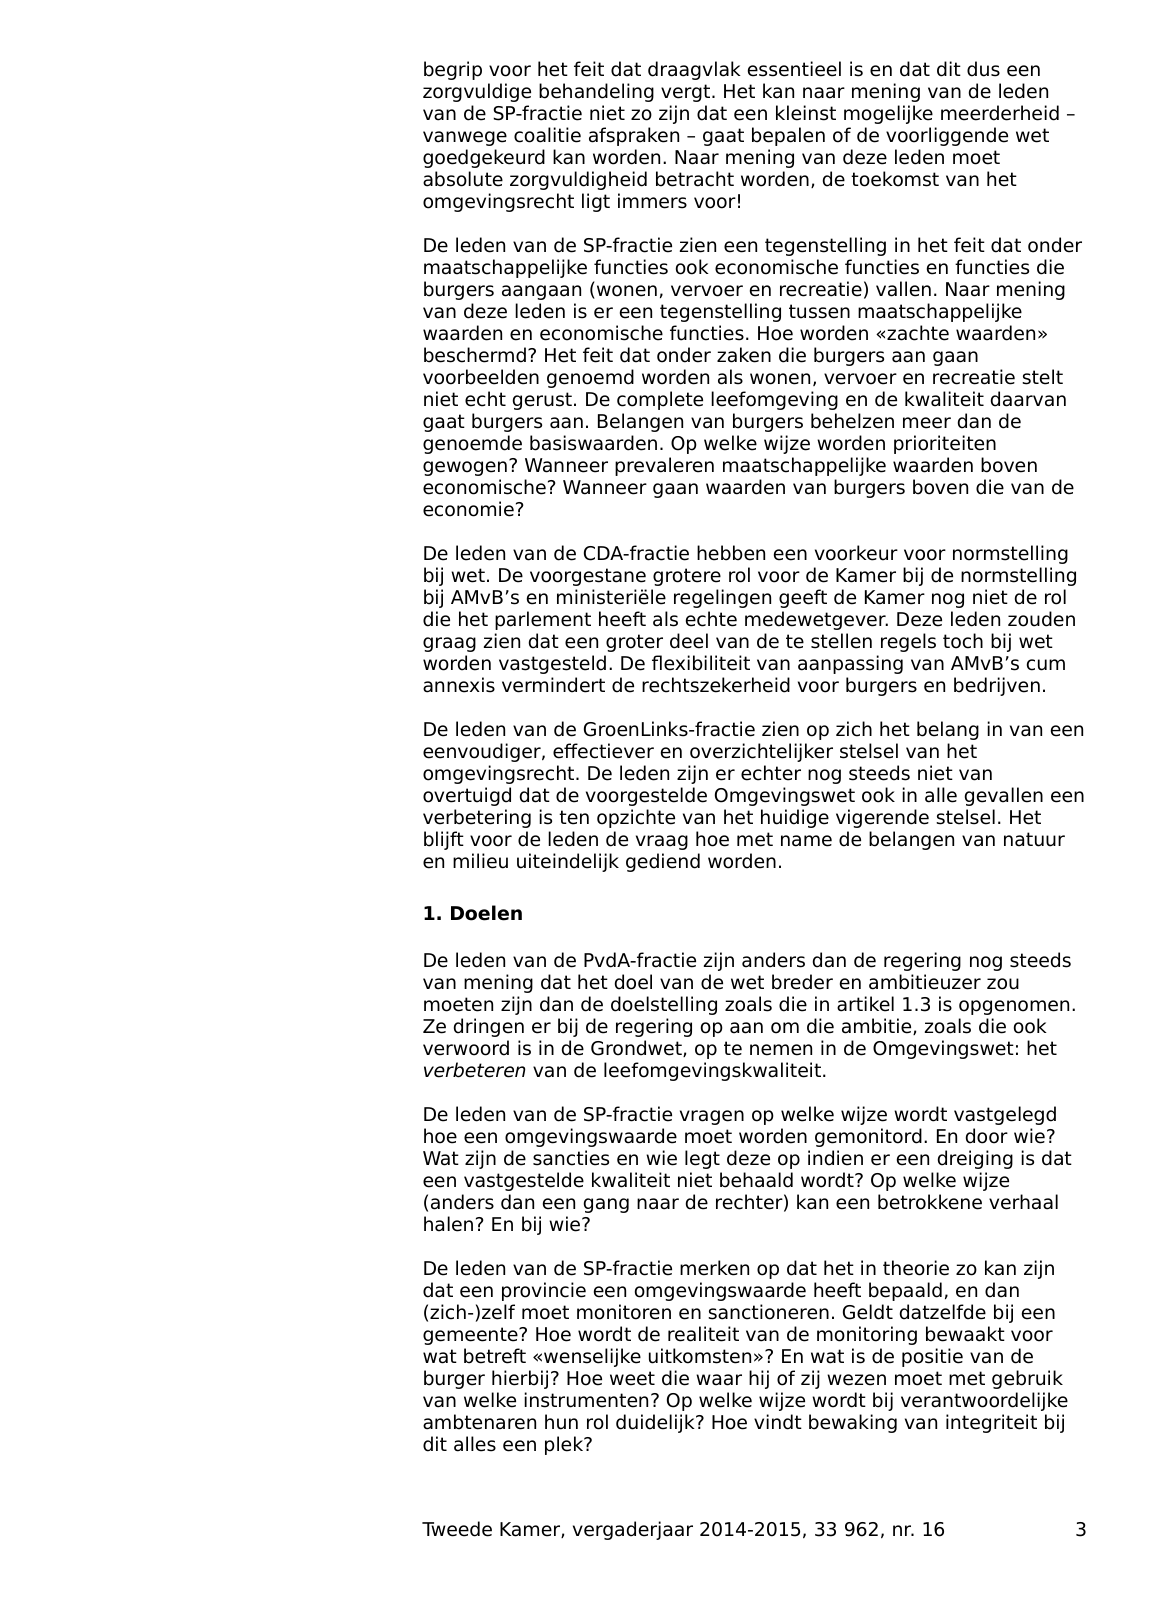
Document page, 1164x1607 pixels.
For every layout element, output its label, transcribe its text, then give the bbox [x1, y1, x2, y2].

text De leden van de GroenLinks-fractie zien op zich het belang in van een eenvoudiger, effectiever en overzichtelijker stelsel van het omgevingsrecht. De leden zijn er echter nog steeds niet van overtuigd dat de voorgestelde Omgevingswet ook in alle gevallen een verbetering is ten opzichte van het huidige vigerende stelsel. Het blijft voor de leden de vraag hoe met name de belangen van natuur en milieu uiteindelijk gediend worden. [422, 719, 1087, 873]
text De leden van de CDA-fractie hebben een voorkeur voor normstelling bij wet. De voorgestane grotere rol voor de Kamer bij de normstelling bij AMvB’s en ministeriële regelingen geeft de Kamer nog niet de rol die het parlement heeft als echte medewetgever. Deze leden zouden graag zien dat een groter deel van de te stellen regels toch bij wet worden vastgesteld. De flexibiliteit van aanpassing van AMvB’s cum annexis vermindert de rechtszekerheid voor burgers en bedrijven. [422, 543, 1087, 697]
text De leden van de SP-fractie zien een tegenstelling in het feit dat onder maatschappelijke functies ook economische functies en functies die burgers aangaan (wonen, vervoer en recreatie) vallen. Naar mening van deze leden is er een tegenstelling tussen maatschappelijke waarden en economische functies. Hoe worden «zachte waarden» beschermd? Het feit dat onder zaken die burgers aan gaan voorbeelden genoemd worden als wonen, vervoer en recreatie stelt niet echt gerust. De complete leefomgeving en de kwaliteit daarvan gaat burgers aan. Belangen van burgers behelzen meer dan de genoemde basiswaarden. Op welke wijze worden prioriteiten gewogen? Wanneer prevaleren maatschappelijke waarden boven economische? Wanneer gaan waarden van burgers boven die van de economie? [422, 235, 1087, 521]
text De leden van de SP-fractie merken op dat het in theorie zo kan zijn dat een provincie een omgevingswaarde heeft bepaald, en dan (zich-)zelf moet monitoren en sanctioneren. Geldt datzelfde bij een gemeente? Hoe wordt de realiteit van de monitoring bewaakt voor wat betreft «wenselijke uitkomsten»? En wat is de positie van de burger hierbij? Hoe weet die waar hij of zij wezen moet met gebruik van welke instrumenten? Op welke wijze wordt bij verantwoordelijke ambtenaren hun rol duidelijk? Hoe vindt bewaking van integriteit bij dit alles een plek? [422, 1258, 1087, 1456]
subtitle 1. Doelen [422, 903, 1087, 925]
text De leden van de PvdA-fractie zijn anders dan de regering nog steeds van mening dat het doel van de wet breder en ambitieuzer zou moeten zijn dan de doelstelling zoals die in artikel 1.3 is opgenomen. Ze dringen er bij de regering op aan om die ambitie, zoals die ook verwoord is in de Grondwet, op te nemen in de Omgevingswet: het verbeteren van de leefomgevingskwaliteit. [422, 950, 1087, 1082]
text De leden van de SP-fractie vragen op welke wijze wordt vastgelegd hoe een omgevingswaarde moet worden gemonitord. En door wie? Wat zijn de sancties en wie legt deze op indien er een dreiging is dat een vastgestelde kwaliteit niet behaald wordt? Op welke wijze (anders dan een gang naar de rechter) kan een betrokkene verhaal halen? En bij wie? [422, 1104, 1087, 1236]
text begrip voor het feit dat draagvlak essentieel is en dat dit dus een zorgvuldige behandeling vergt. Het kan naar mening van de leden van de SP-fractie niet zo zijn dat een kleinst mogelijke meerderheid – vanwege coalitie afspraken – gaat bepalen of de voorliggende wet goedgekeurd kan worden. Naar mening van deze leden moet absolute zorgvuldigheid betracht worden, de toekomst van het omgevingsrecht ligt immers voor! [422, 59, 1087, 213]
